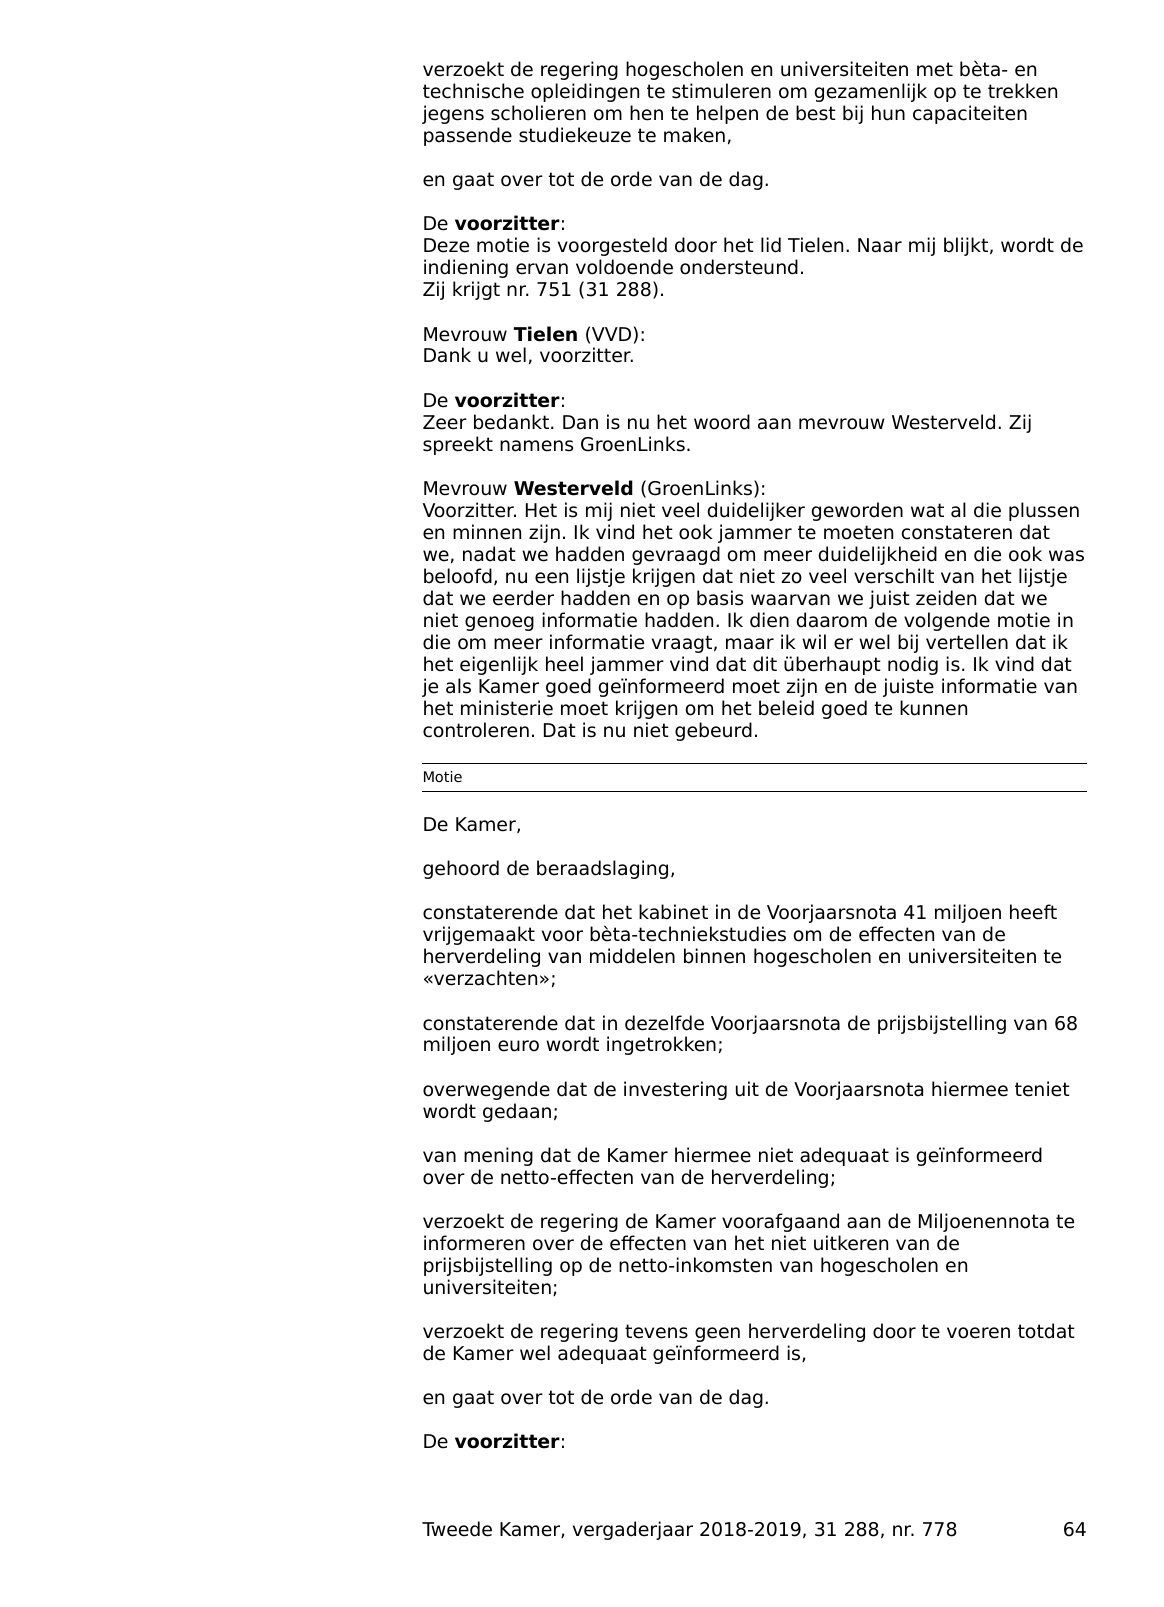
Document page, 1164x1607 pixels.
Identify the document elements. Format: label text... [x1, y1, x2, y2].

text Mevrouw Tielen (VVD): [422, 323, 1087, 345]
text van mening dat de Kamer hiermee niet adequaat is geïnformeerd over de netto-effecten van de herverdeling; [422, 1145, 1087, 1189]
text overwegende dat de investering uit de Voorjaarsnota hiermee teniet wordt gedaan; [422, 1078, 1087, 1122]
text constaterende dat in dezelfde Voorjaarsnota de prijsbijstelling van 68 miljoen euro wordt ingetrokken; [422, 1012, 1087, 1056]
text Voorzitter. Het is mij niet veel duidelijker geworden wat al die plussen en minnen zijn. Ik vind het ook jammer te moeten constateren dat we, nadat we hadden gevraagd om meer duidelijkheid en die ook was beloofd, nu een lijstje krijgen dat niet zo veel verschilt van het lijstje dat we eerder hadden en op basis waarvan we juist zeiden dat we niet genoeg informatie hadden. Ik dien daarom de volgende motie in die om meer informatie vraagt, maar ik wil er wel bij vertellen dat ik het eigenlijk heel jammer vind dat dit überhaupt nodig is. Ik vind dat je als Kamer goed geïnformeerd moet zijn en de juiste informatie van het ministerie moet krijgen om het beleid goed te kunnen controleren. Dat is nu niet gebeurd. [422, 500, 1087, 741]
text De voorzitter: [422, 213, 1087, 235]
text en gaat over tot de orde van de dag. [422, 1387, 1087, 1409]
text Zeer bedankt. Dan is nu het woord aan mevrouw Westerveld. Zij spreekt namens GroenLinks. [422, 412, 1087, 456]
text en gaat over tot de orde van de dag. [422, 169, 1087, 191]
text Deze motie is voorgesteld door het lid Tielen. Naar mij blijkt, wordt de indiening ervan voldoende ondersteund. [422, 235, 1087, 279]
text Dank u wel, voorzitter. [422, 345, 1087, 367]
text verzoekt de regering tevens geen herverdeling door te voeren totdat de Kamer wel adequaat geïnformeerd is, [422, 1321, 1087, 1365]
text constaterende dat het kabinet in de Voorjaarsnota 41 miljoen heeft vrijgemaakt voor bèta-techniekstudies om de effecten van de herverdeling van middelen binnen hogescholen en universiteiten te «verzachten»; [422, 902, 1087, 990]
text verzoekt de regering hogescholen en universiteiten met bèta- en technische opleidingen te stimuleren om gezamenlijk op te trekken jegens scholieren om hen te helpen de best bij hun capaciteiten passende studiekeuze te maken, [422, 59, 1087, 147]
table_header Motie [422, 764, 1087, 791]
text Zij krijgt nr. 751 (31 288). [422, 279, 1087, 301]
text gehoord de beraadslaging, [422, 858, 1087, 880]
text verzoekt de regering de Kamer voorafgaand aan de Miljoenennota te informeren over de effecten van het niet uitkeren van de prijsbijstelling op de netto-inkomsten van hogescholen en universiteiten; [422, 1211, 1087, 1299]
text Mevrouw Westerveld (GroenLinks): [422, 478, 1087, 500]
text De Kamer, [422, 814, 1087, 836]
text De voorzitter: [422, 389, 1087, 412]
text De voorzitter: [422, 1431, 1087, 1453]
